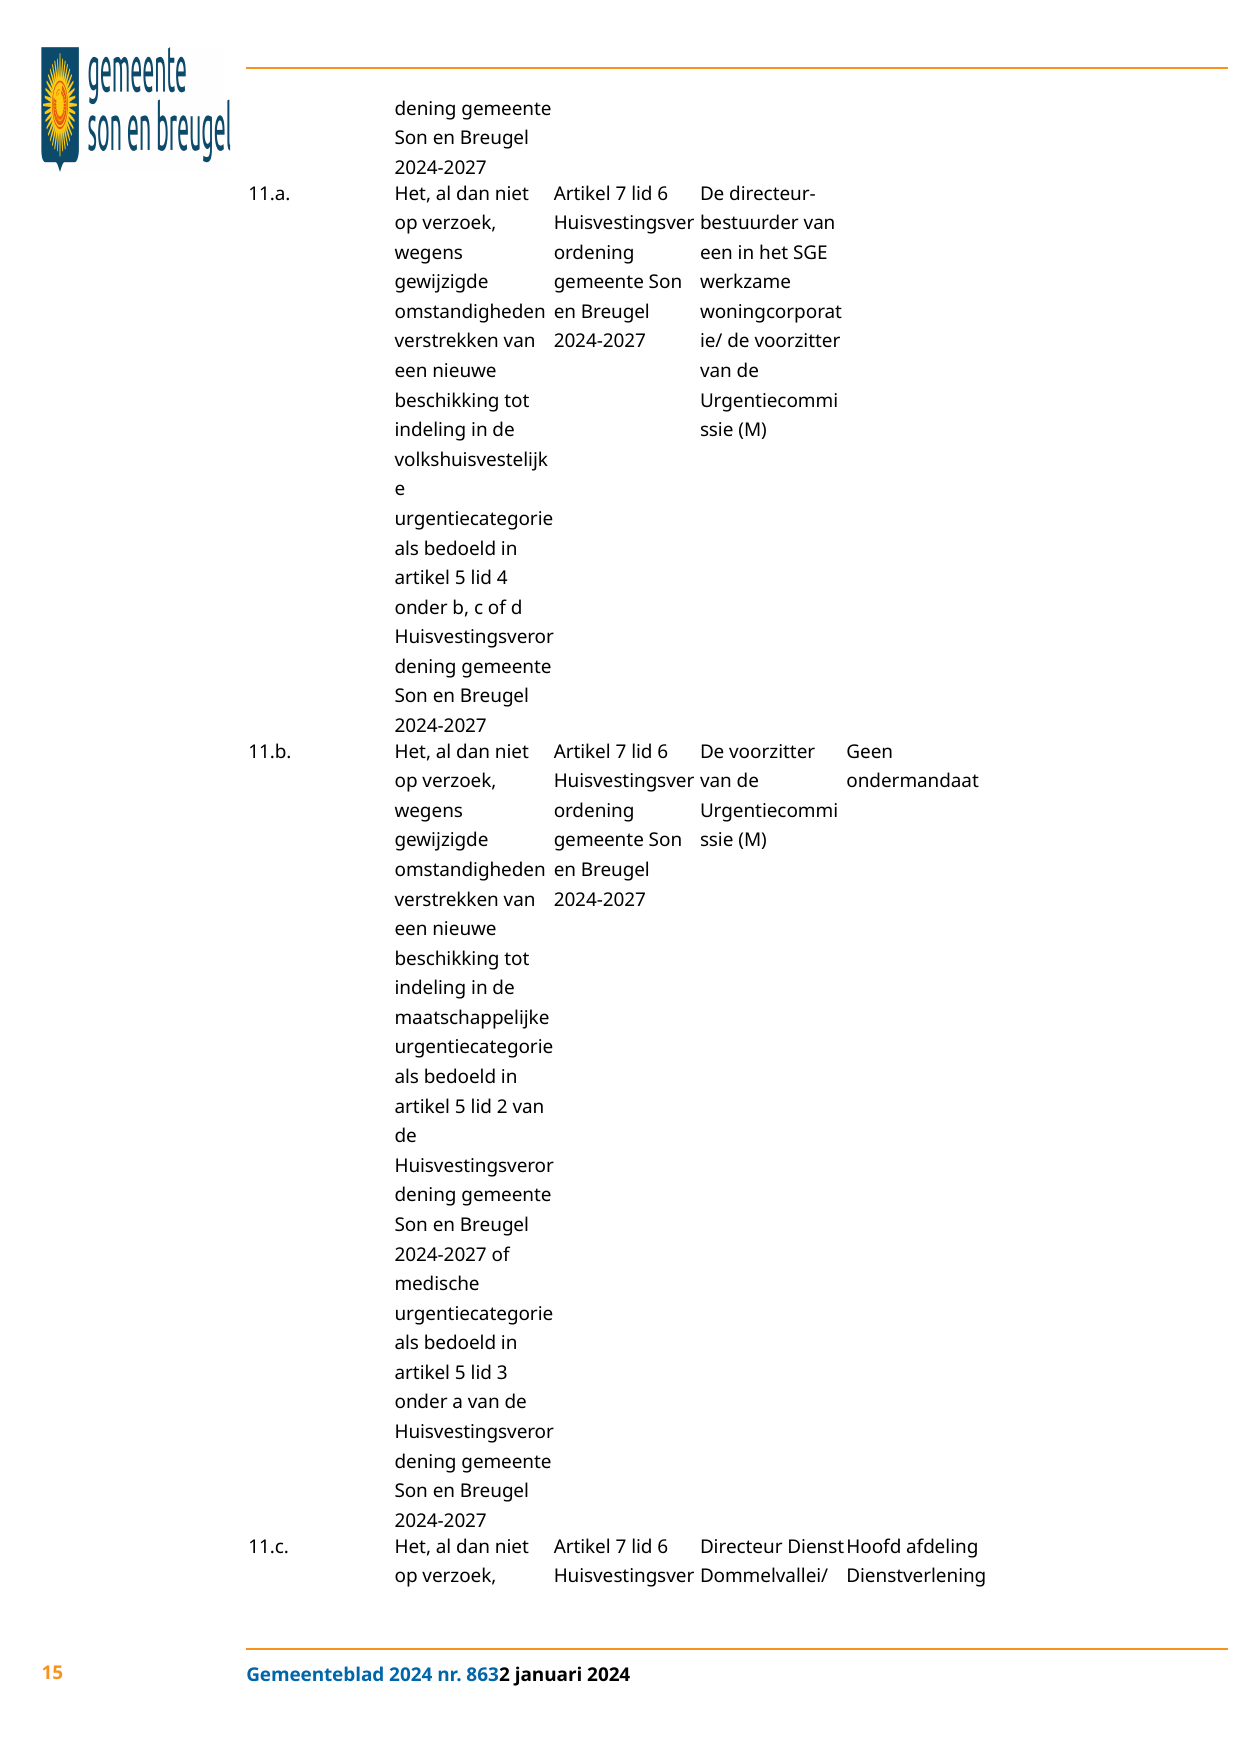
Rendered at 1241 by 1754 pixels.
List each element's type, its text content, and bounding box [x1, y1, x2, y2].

table_cell Artikel 7 lid 6 Huisvestingsverordening gemeente Son en Breugel 2024-2027 [554, 738, 700, 1533]
table_cell Hoofd afdeling Dienstverlening [846, 1533, 992, 1588]
table_cell [993, 95, 1152, 180]
table_cell 11.a. [248, 180, 394, 738]
table_cell Het, al dan niet op verzoek, wegens gewijzigde omstandigheden verstrekken van een nieuwe beschikking tot indeling in de maatschappelijke urgentiecategorie als bedoeld in artikel 5 lid 2 van de Huisvestingsverordening gemeente Son en Breugel 2024-2027 of medische urgentiecategorie als bedoeld in artikel 5 lid 3 onder a van de Huisvestingsverordening gemeente Son en Breugel 2024-2027 [394, 738, 553, 1533]
table_cell [248, 95, 394, 180]
table_cell [846, 180, 992, 738]
table_cell Het, al dan niet op verzoek, wegens gewijzigde omstandigheden verstrekken van een nieuwe beschikking tot indeling in de volkshuisvestelijke urgentiecategorie als bedoeld in artikel 5 lid 4 onder b, c of d Huisvestingsverordening gemeente Son en Breugel 2024-2027 [394, 180, 553, 738]
table_cell [993, 1533, 1152, 1588]
table_cell De voorzitter van de Urgentiecommissie (M) [700, 738, 846, 1533]
table_cell [700, 95, 846, 180]
table_cell 11.b. [248, 738, 394, 1533]
table_cell [554, 95, 700, 180]
picture [41, 47, 231, 172]
table_cell [993, 180, 1152, 738]
table_cell dening gemeente Son en Breugel 2024-2027 [394, 95, 553, 180]
table_cell Artikel 7 lid 6 Huisvestingsver [554, 1533, 700, 1588]
table_cell Het, al dan niet op verzoek, [394, 1533, 553, 1588]
table_cell De directeur-bestuurder van een in het SGE werkzame woningcorporatie/ de voorzitter van de Urgentiecommissie (M) [700, 180, 846, 738]
table_cell Geen ondermandaat [846, 738, 992, 1533]
table_cell [993, 738, 1152, 1533]
table_cell Artikel 7 lid 6 Huisvestingsverordening gemeente Son en Breugel 2024-2027 [554, 180, 700, 738]
table_cell Directeur Dienst Dommelvallei/ [700, 1533, 846, 1588]
table_cell [846, 95, 992, 180]
table_cell 11.c. [248, 1533, 394, 1588]
